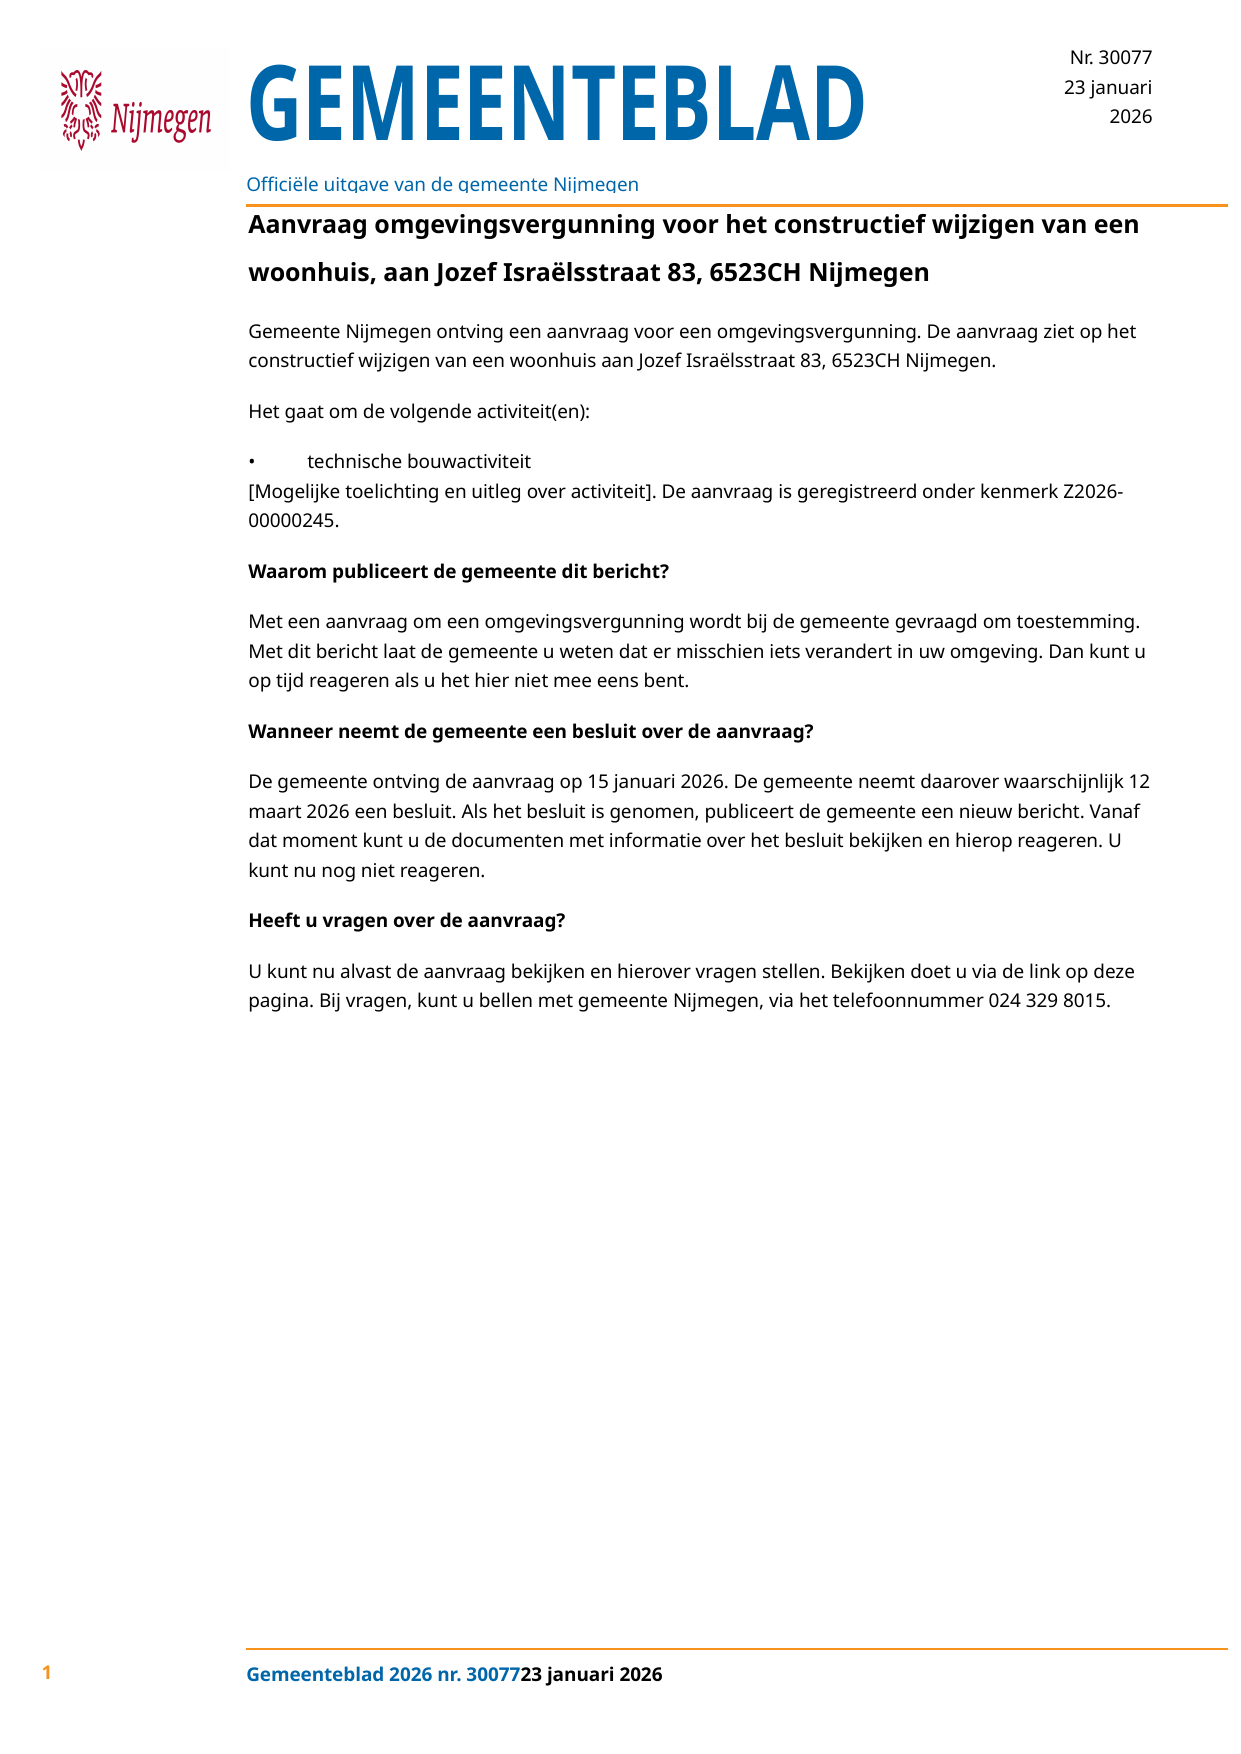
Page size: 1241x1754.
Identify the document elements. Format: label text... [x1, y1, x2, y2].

text Het gaat om de volgende activiteit(en): [248, 398, 1152, 424]
text De gemeente ontving de aanvraag op 15 januari 2026. De gemeente neemt daarover waarschijnlijk 12 maart 2026 een besluit. Als het besluit is genomen, publiceert de gemeente een nieuw bericht. Vanaf dat moment kunt u de documenten met informatie over het besluit bekijken en hierop reageren. U kunt nu nog niet reageren. [248, 768, 1152, 883]
text [Mogelijke toelichting en uitleg over activiteit]. De aanvraag is geregistreerd onder kenmerk Z2026-00000245. [248, 478, 1152, 533]
text Met een aanvraag om een omgevingsvergunning wordt bij de gemeente gevraagd om toestemming. Met dit bericht laat de gemeente u weten dat er misschien iets verandert in uw omgeving. Dan kunt u op tijd reageren als u het hier niet mee eens bent. [248, 608, 1152, 693]
picture [41, 47, 231, 172]
text Heeft u vragen over de aanvraag? [248, 907, 1152, 933]
text Wanneer neemt de gemeente een besluit over de aanvraag? [248, 718, 1152, 744]
text Aanvraag omgevingsvergunning voor het constructief wijzigen van een woonhuis, aan Jozef Israëlsstraat 83, 6523CH Nijmegen [248, 207, 1152, 288]
text Gemeente Nijmegen ontving een aanvraag voor een omgevingsvergunning. De aanvraag ziet op het constructief wijzigen van een woonhuis aan Jozef Israëlsstraat 83, 6523CH Nijmegen. [248, 318, 1152, 373]
text Waarom publiceert de gemeente dit bericht? [248, 558, 1152, 584]
list technische bouwactiviteit [248, 448, 1152, 474]
text U kunt nu alvast de aanvraag bekijken en hierover vragen stellen. Bekijken doet u via de link op deze pagina. Bij vragen, kunt u bellen met gemeente Nijmegen, via het telefoonnummer 024 329 8015. [248, 958, 1152, 1013]
